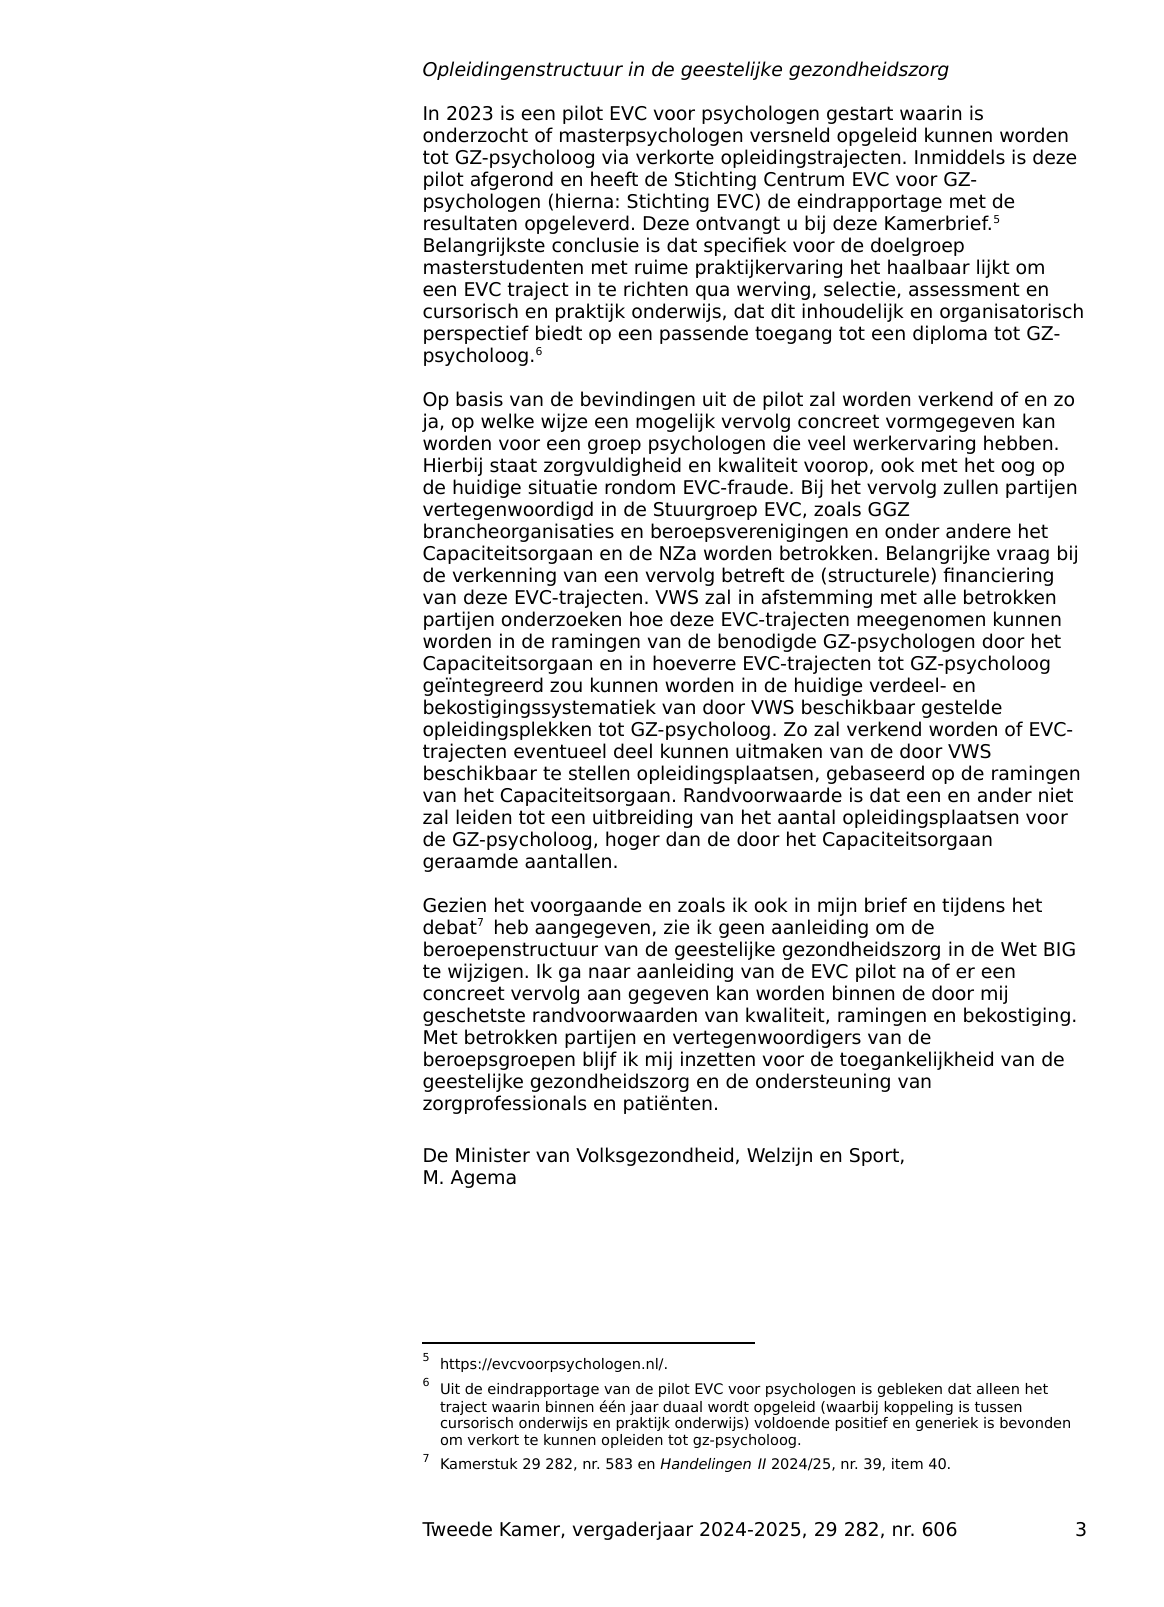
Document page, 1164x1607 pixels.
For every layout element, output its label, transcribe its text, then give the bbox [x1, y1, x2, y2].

text Gezien het voorgaande en zoals ik ook in mijn brief en tijdens het debat heb aangegeven, zie ik geen aanleiding om de beroepenstructuur van de geestelijke gezondheidszorg in de Wet BIG te wijzigen. Ik ga naar aanleiding van de EVC pilot na of er een concreet vervolg aan gegeven kan worden binnen de door mij geschetste randvoorwaarden van kwaliteit, ramingen en bekostiging. Met betrokken partijen en vertegenwoordigers van de beroepsgroepen blijf ik mij inzetten voor de toegankelijkheid van de geestelijke gezondheidszorg en de ondersteuning van zorgprofessionals en patiënten. [422, 895, 1087, 1115]
text In 2023 is een pilot EVC voor psychologen gestart waarin is onderzocht of masterpsychologen versneld opgeleid kunnen worden tot GZ-psycholoog via verkorte opleidingstrajecten. Inmiddels is deze pilot afgerond en heeft de Stichting Centrum EVC voor GZ-psychologen (hierna: Stichting EVC) de eindrapportage met de resultaten opgeleverd. Deze ontvangt u bij deze Kamerbrief. Belangrijkste conclusie is dat specifiek voor de doelgroep masterstudenten met ruime praktijkervaring het haalbaar lijkt om een EVC traject in te richten qua werving, selectie, assessment en cursorisch en praktijk onderwijs, dat dit inhoudelijk en organisatorisch perspectief biedt op een passende toegang tot een diploma tot GZ-psycholoog. [422, 103, 1087, 367]
text De Minister van Volksgezondheid, Welzijn en Sport, M. Agema [422, 1145, 1087, 1189]
text Kamerstuk 29 282, nr. 583 en Handelingen II 2024/25, nr. 39, item 40. [422, 1452, 1087, 1474]
text Op basis van de bevindingen uit de pilot zal worden verkend of en zo ja, op welke wijze een mogelijk vervolg concreet vormgegeven kan worden voor een groep psychologen die veel werkervaring hebben. Hierbij staat zorgvuldigheid en kwaliteit voorop, ook met het oog op de huidige situatie rondom EVC-fraude. Bij het vervolg zullen partijen vertegenwoordigd in de Stuurgroep EVC, zoals GGZ brancheorganisaties en beroepsverenigingen en onder andere het Capaciteitsorgaan en de NZa worden betrokken. Belangrijke vraag bij de verkenning van een vervolg betreft de (structurele) financiering van deze EVC-trajecten. VWS zal in afstemming met alle betrokken partijen onderzoeken hoe deze EVC-trajecten meegenomen kunnen worden in de ramingen van de benodigde GZ-psychologen door het Capaciteitsorgaan en in hoeverre EVC-trajecten tot GZ-psycholoog geïntegreerd zou kunnen worden in de huidige verdeel- en bekostigingssystematiek van door VWS beschikbaar gestelde opleidingsplekken tot GZ-psycholoog. Zo zal verkend worden of EVC-trajecten eventueel deel kunnen uitmaken van de door VWS beschikbaar te stellen opleidingsplaatsen, gebaseerd op de ramingen van het Capaciteitsorgaan. Randvoorwaarde is dat een en ander niet zal leiden tot een uitbreiding van het aantal opleidingsplaatsen voor de GZ-psycholoog, hoger dan de door het Capaciteitsorgaan geraamde aantallen. [422, 389, 1087, 873]
subtitle Opleidingenstructuur in de geestelijke gezondheidszorg [422, 59, 1087, 81]
text https://evcvoorpsychologen.nl/. [422, 1352, 1087, 1374]
text Uit de eindrapportage van de pilot EVC voor psychologen is gebleken dat alleen het traject waarin binnen één jaar duaal wordt opgeleid (waarbij koppeling is tussen cursorisch onderwijs en praktijk onderwijs) voldoende positief en generiek is bevonden om verkort te kunnen opleiden tot gz-psycholoog. [422, 1377, 1087, 1449]
